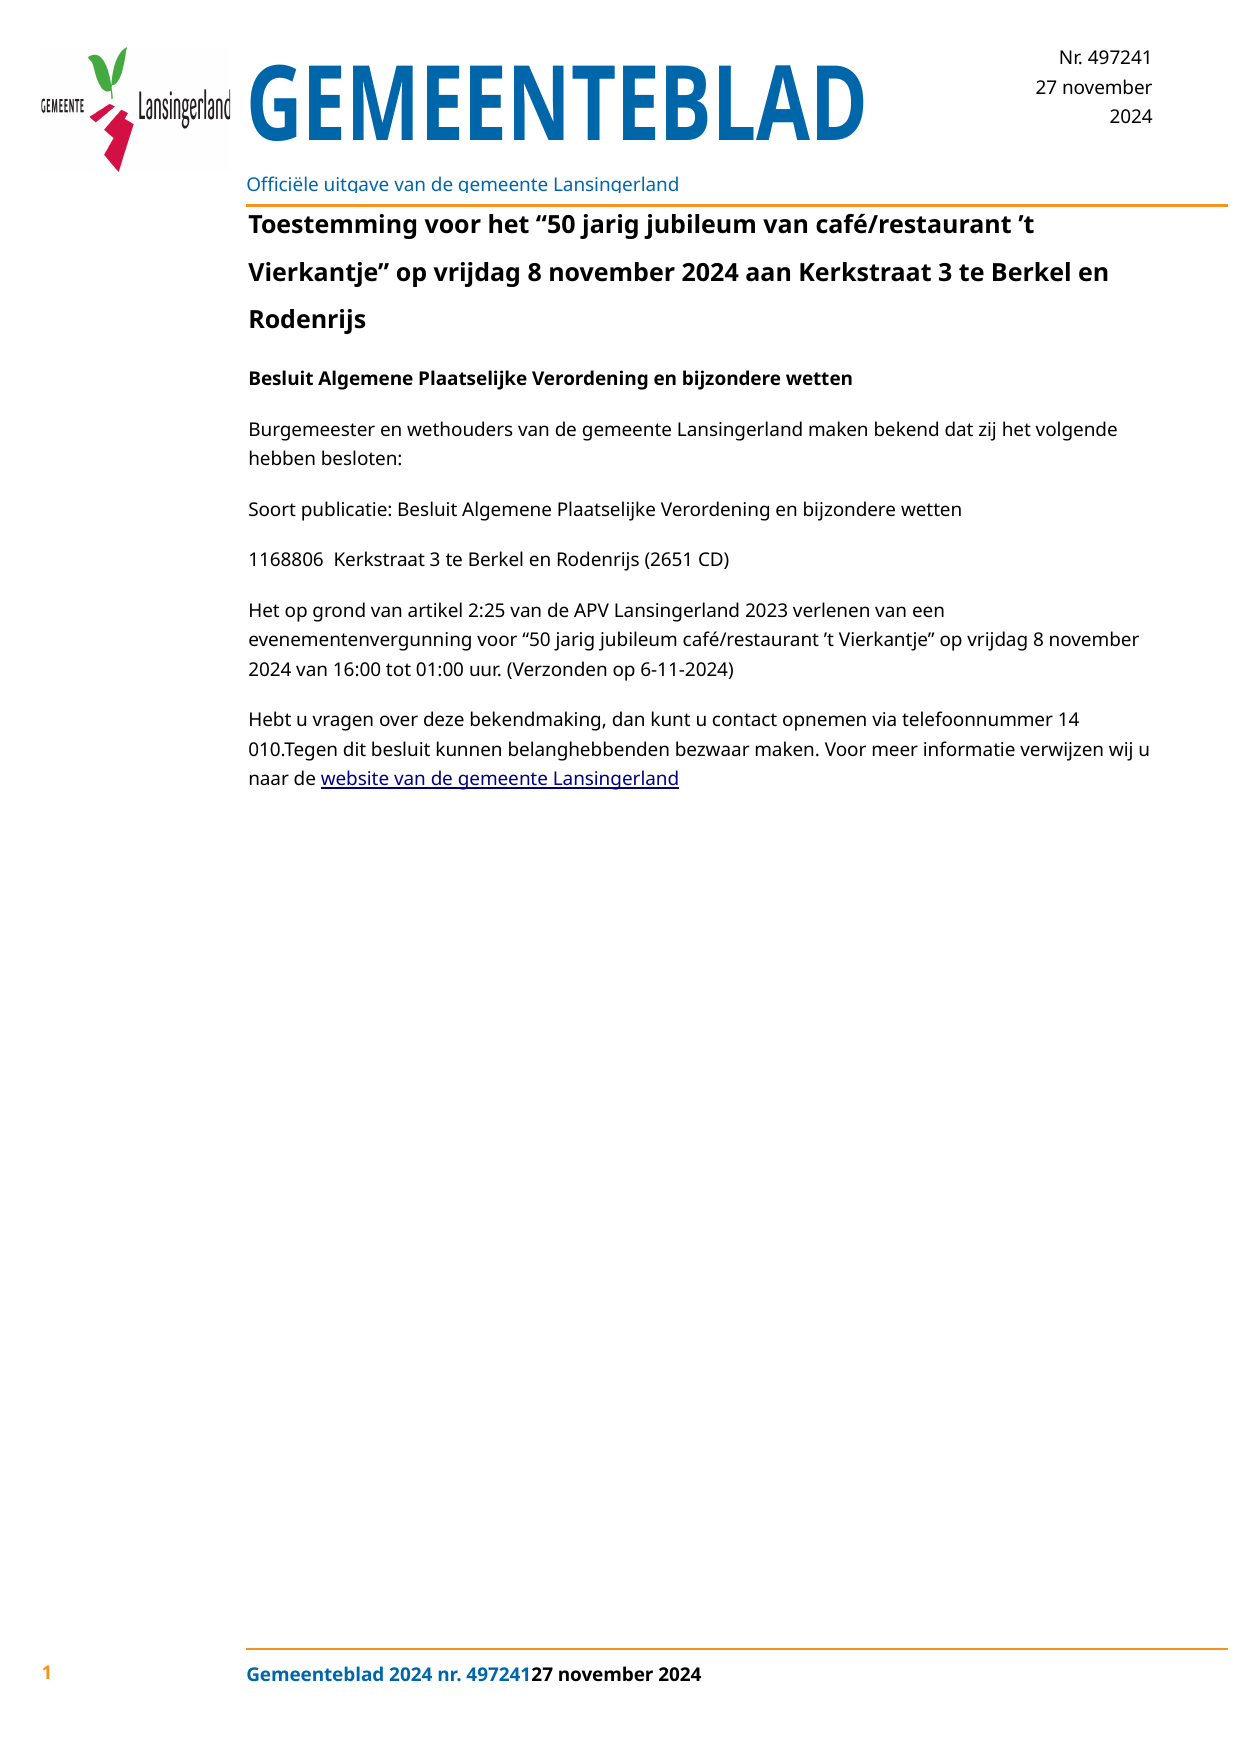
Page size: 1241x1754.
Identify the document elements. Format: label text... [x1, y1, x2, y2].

text Soort publicatie: Besluit Algemene Plaatselijke Verordening en bijzondere wetten [248, 496, 1152, 522]
text Het op grond van artikel 2:25 van de APV Lansingerland 2023 verlenen van een evenementenvergunning voor “50 jarig jubileum café/restaurant ’t Vierkantje” op vrijdag 8 november 2024 van 16:00 tot 01:00 uur. (Verzonden op 6-11-2024) [248, 597, 1152, 682]
picture [41, 47, 231, 172]
text Burgemeester en wethouders van de gemeente Lansingerland maken bekend dat zij het volgende hebben besloten: [248, 416, 1152, 471]
text Besluit Algemene Plaatselijke Verordening en bijzondere wetten [248, 366, 1152, 391]
text Toestemming voor het “50 jarig jubileum van café/restaurant ’t Vierkantje” op vrijdag 8 november 2024 aan Kerkstraat 3 te Berkel en Rodenrijs [248, 207, 1152, 336]
text Hebt u vragen over deze bekendmaking, dan kunt u contact opnemen via telefoonnummer 14 010.Tegen dit besluit kunnen belanghebbenden bezwaar maken. Voor meer informatie verwijzen wij u naar de website van de gemeente Lansingerland [248, 706, 1152, 791]
text 1168806 Kerkstraat 3 te Berkel en Rodenrijs (2651 CD) [248, 546, 1152, 572]
